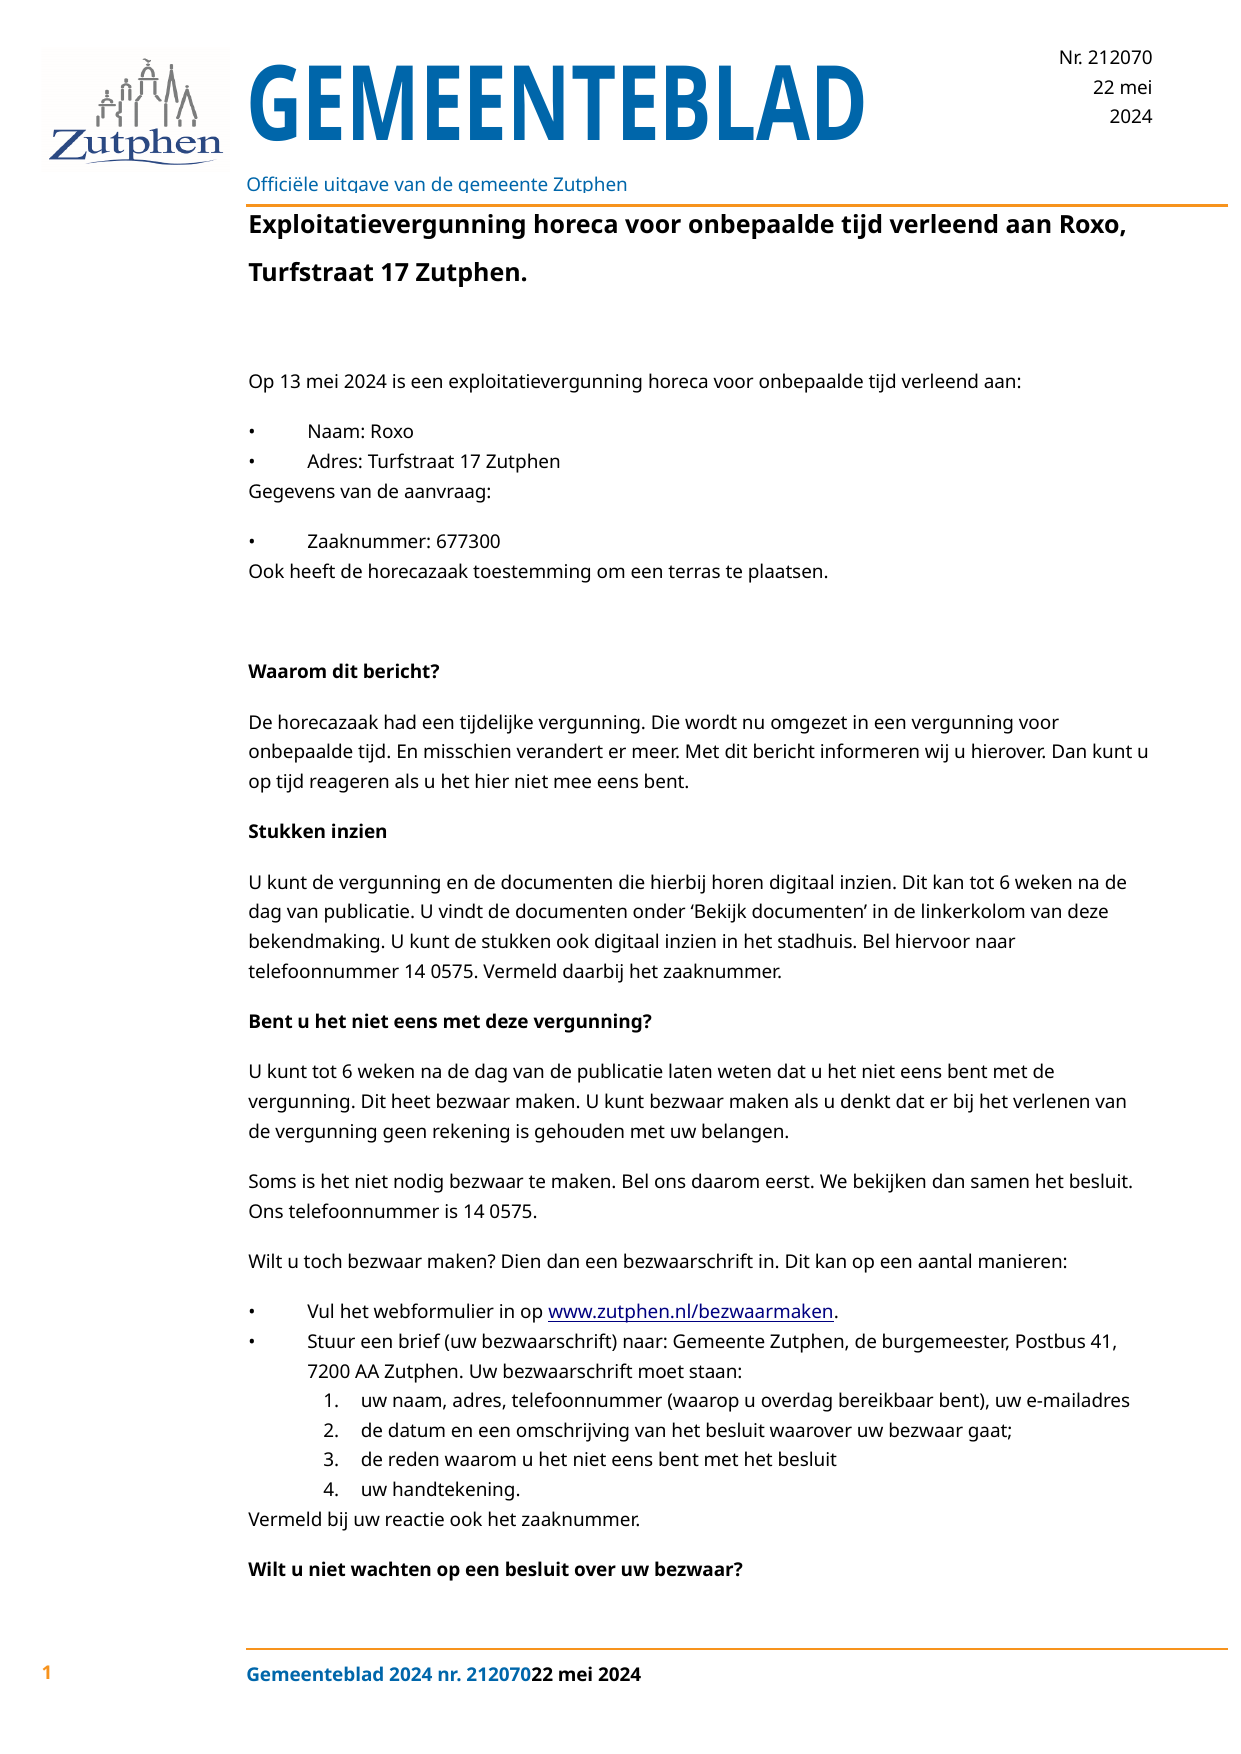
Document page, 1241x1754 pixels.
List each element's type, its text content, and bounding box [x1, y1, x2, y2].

text Exploitatievergunning horeca voor onbepaalde tijd verleend aan Roxo, Turfstraat 17 Zutphen. [248, 207, 1152, 288]
text U kunt de vergunning en de documenten die hierbij horen digitaal inzien. Dit kan tot 6 weken na de dag van publicatie. U vindt de documenten onder ‘Bekijk documenten’ in de linkerkolom van deze bekendmaking. U kunt de stukken ook digitaal inzien in het stadhuis. Bel hiervoor naar telefoonnummer 14 0575. Vermeld daarbij het zaaknummer. [248, 869, 1152, 984]
list uw naam, adres, telefoonnummer (waarop u overdag bereikbaar bent), uw e-mailadres [323, 1387, 1152, 1413]
list Vul het webformulier in op www.zutphen.nl/bezwaarmaken. [248, 1299, 1152, 1324]
text U kunt tot 6 weken na de dag van de publicatie laten weten dat u het niet eens bent met de vergunning. Dit heet bezwaar maken. U kunt bezwaar maken als u denkt dat er bij het verlenen van de vergunning geen rekening is gehouden met uw belangen. [248, 1059, 1152, 1144]
text Soms is het niet nodig bezwaar te maken. Bel ons daarom eerst. We bekijken dan samen het besluit. Ons telefoonnummer is 14 0575. [248, 1168, 1152, 1224]
list Stuur een brief (uw bezwaarschrift) naar: Gemeente Zutphen, de burgemeester, Postbus 41, 7200 AA Zutphen. Uw bezwaarschrift moet staan: [248, 1328, 1152, 1384]
text Op 13 mei 2024 is een exploitatievergunning horeca voor onbepaalde tijd verleend aan: [248, 368, 1152, 394]
text Ook heeft de horecazaak toestemming om een terras te plaatsen. [248, 558, 1152, 584]
picture [41, 47, 231, 172]
list de datum en een omschrijving van het besluit waarover uw bezwaar gaat; [323, 1417, 1152, 1443]
list Adres: Turfstraat 17 Zutphen [248, 448, 1152, 474]
text Vermeld bij uw reactie ook het zaaknummer. [248, 1506, 1152, 1532]
text Wilt u niet wachten op een besluit over uw bezwaar? [248, 1556, 1152, 1582]
list Zaaknummer: 677300 [248, 528, 1152, 554]
text Waarom dit bericht? [248, 659, 1152, 684]
text Bent u het niet eens met deze vergunning? [248, 1008, 1152, 1034]
text Gegevens van de aanvraag: [248, 478, 1152, 504]
list uw handtekening. [323, 1476, 1152, 1502]
list de reden waarom u het niet eens bent met het besluit [323, 1447, 1152, 1472]
text Stukken inzien [248, 819, 1152, 844]
text De horecazaak had een tijdelijke vergunning. Die wordt nu omgezet in een vergunning voor onbepaalde tijd. En misschien verandert er meer. Met dit bericht informeren wij u hierover. Dan kunt u op tijd reageren als u het hier niet mee eens bent. [248, 709, 1152, 794]
list Naam: Roxo [248, 419, 1152, 444]
text Wilt u toch bezwaar maken? Dien dan een bezwaarschrift in. Dit kan op een aantal manieren: [248, 1248, 1152, 1274]
